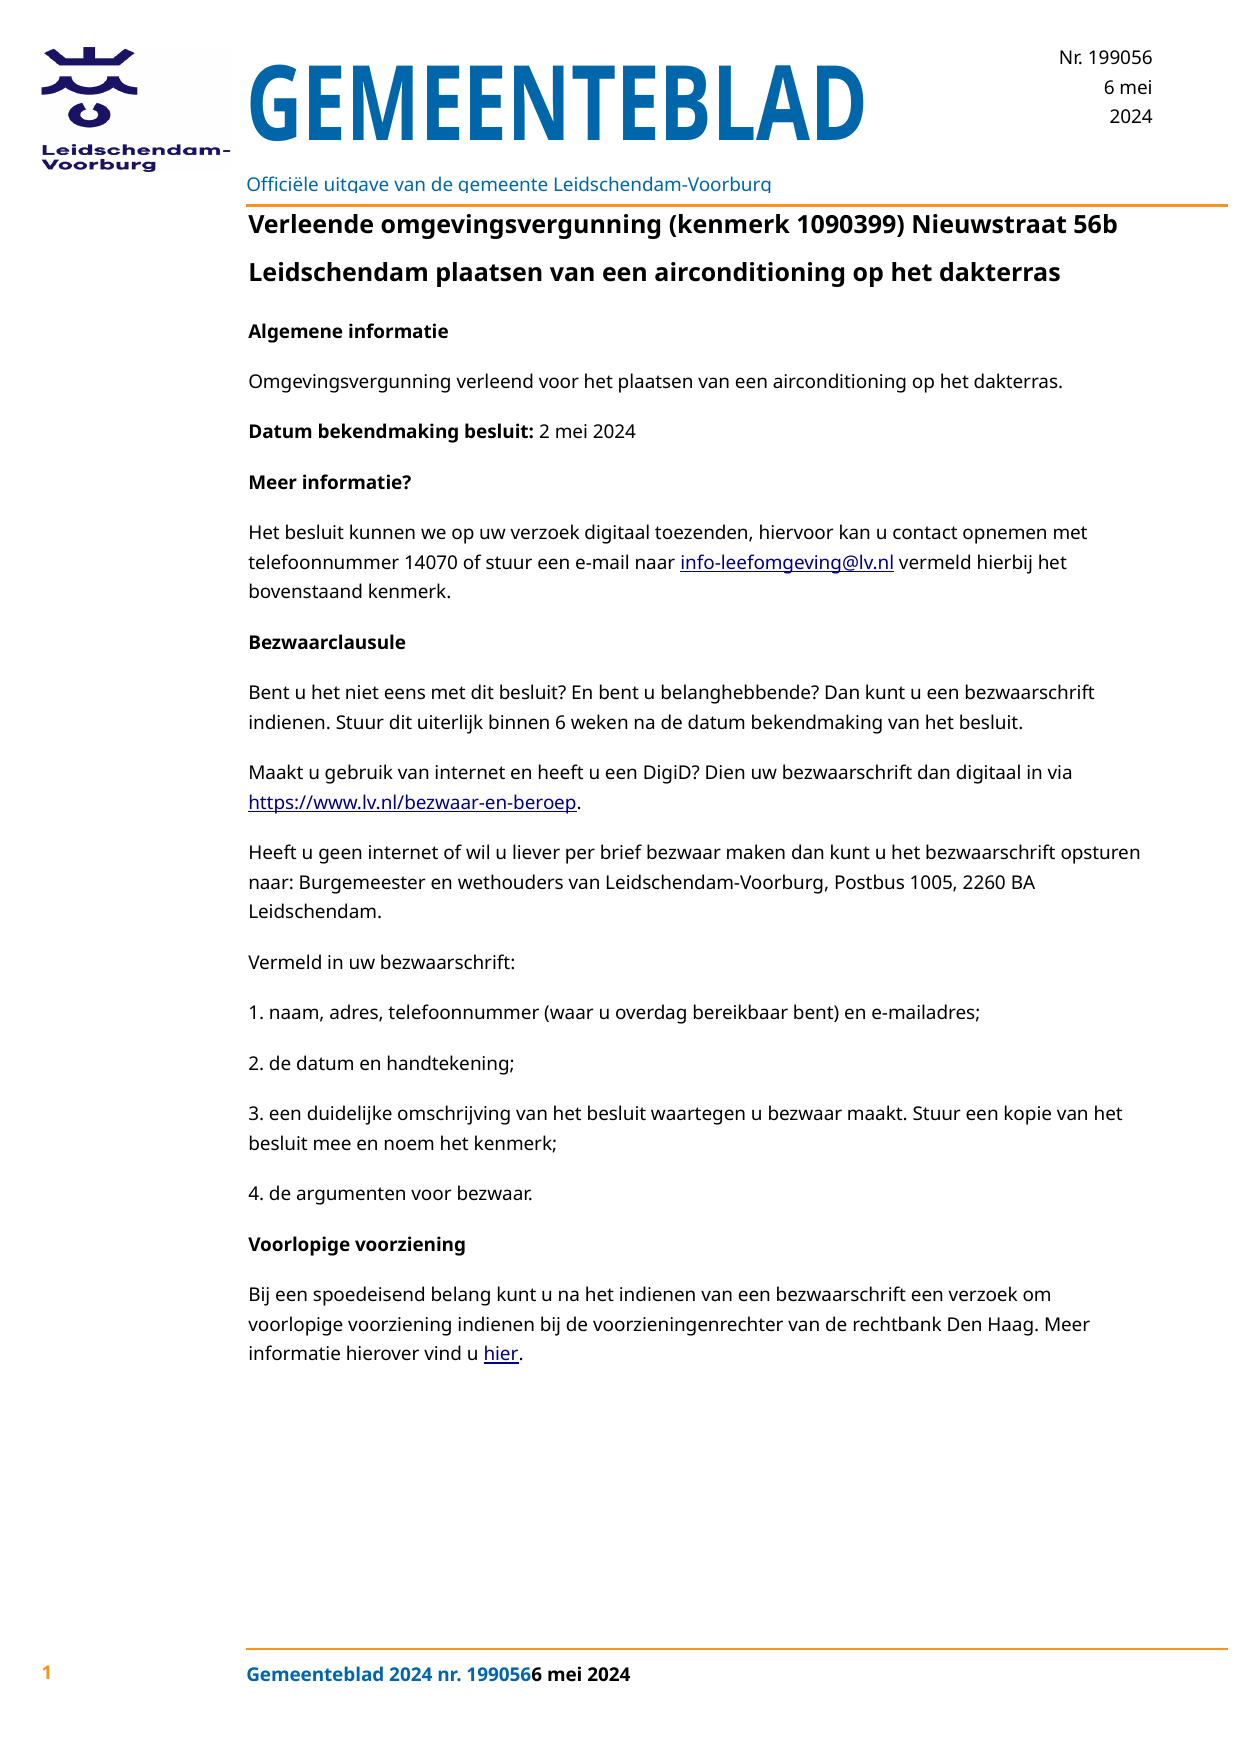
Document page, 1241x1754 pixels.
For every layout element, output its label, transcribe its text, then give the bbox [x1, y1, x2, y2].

text 4. de argumenten voor bezwaar. [248, 1180, 1152, 1206]
text Bezwaarclausule [248, 629, 1152, 655]
picture [41, 47, 231, 172]
text Verleende omgevingsvergunning (kenmerk 1090399) Nieuwstraat 56b Leidschendam plaatsen van een airconditioning op het dakterras [248, 207, 1152, 288]
text Maakt u gebruik van internet en heeft u een DigiD? Dien uw bezwaarschrift dan digitaal in via https://www.lv.nl/bezwaar-en-beroep. [248, 759, 1152, 815]
text 2. de datum en handtekening; [248, 1050, 1152, 1076]
text Het besluit kunnen we op uw verzoek digitaal toezenden, hiervoor kan u contact opnemen met telefoonnummer 14070 of stuur een e-mail naar info-leefomgeving@lv.nl vermeld hierbij het bovenstaand kenmerk. [248, 519, 1152, 604]
text 3. een duidelijke omschrijving van het besluit waartegen u bezwaar maakt. Stuur een kopie van het besluit mee en noem het kenmerk; [248, 1100, 1152, 1156]
text Meer informatie? [248, 469, 1152, 495]
text Heeft u geen internet of wil u liever per brief bezwaar maken dan kunt u het bezwaarschrift opsturen naar: Burgemeester en wethouders van Leidschendam-Voorburg, Postbus 1005, 2260 BA Leidschendam. [248, 839, 1152, 924]
text Bij een spoedeisend belang kunt u na het indienen van een bezwaarschrift een verzoek om voorlopige voorziening indienen bij de voorzieningenrechter van de rechtbank Den Haag. Meer informatie hierover vind u hier. [248, 1281, 1152, 1366]
text Voorlopige voorziening [248, 1231, 1152, 1257]
text Datum bekendmaking besluit: 2 mei 2024 [248, 419, 1152, 444]
text 1. naam, adres, telefoonnummer (waar u overdag bereikbaar bent) en e-mailadres; [248, 999, 1152, 1025]
text Algemene informatie [248, 318, 1152, 344]
text Bent u het niet eens met dit besluit? En bent u belanghebbende? Dan kunt u een bezwaarschrift indienen. Stuur dit uiterlijk binnen 6 weken na de datum bekendmaking van het besluit. [248, 679, 1152, 735]
text Vermeld in uw bezwaarschrift: [248, 949, 1152, 975]
text Omgevingsvergunning verleend voor het plaatsen van een airconditioning op het dakterras. [248, 368, 1152, 394]
